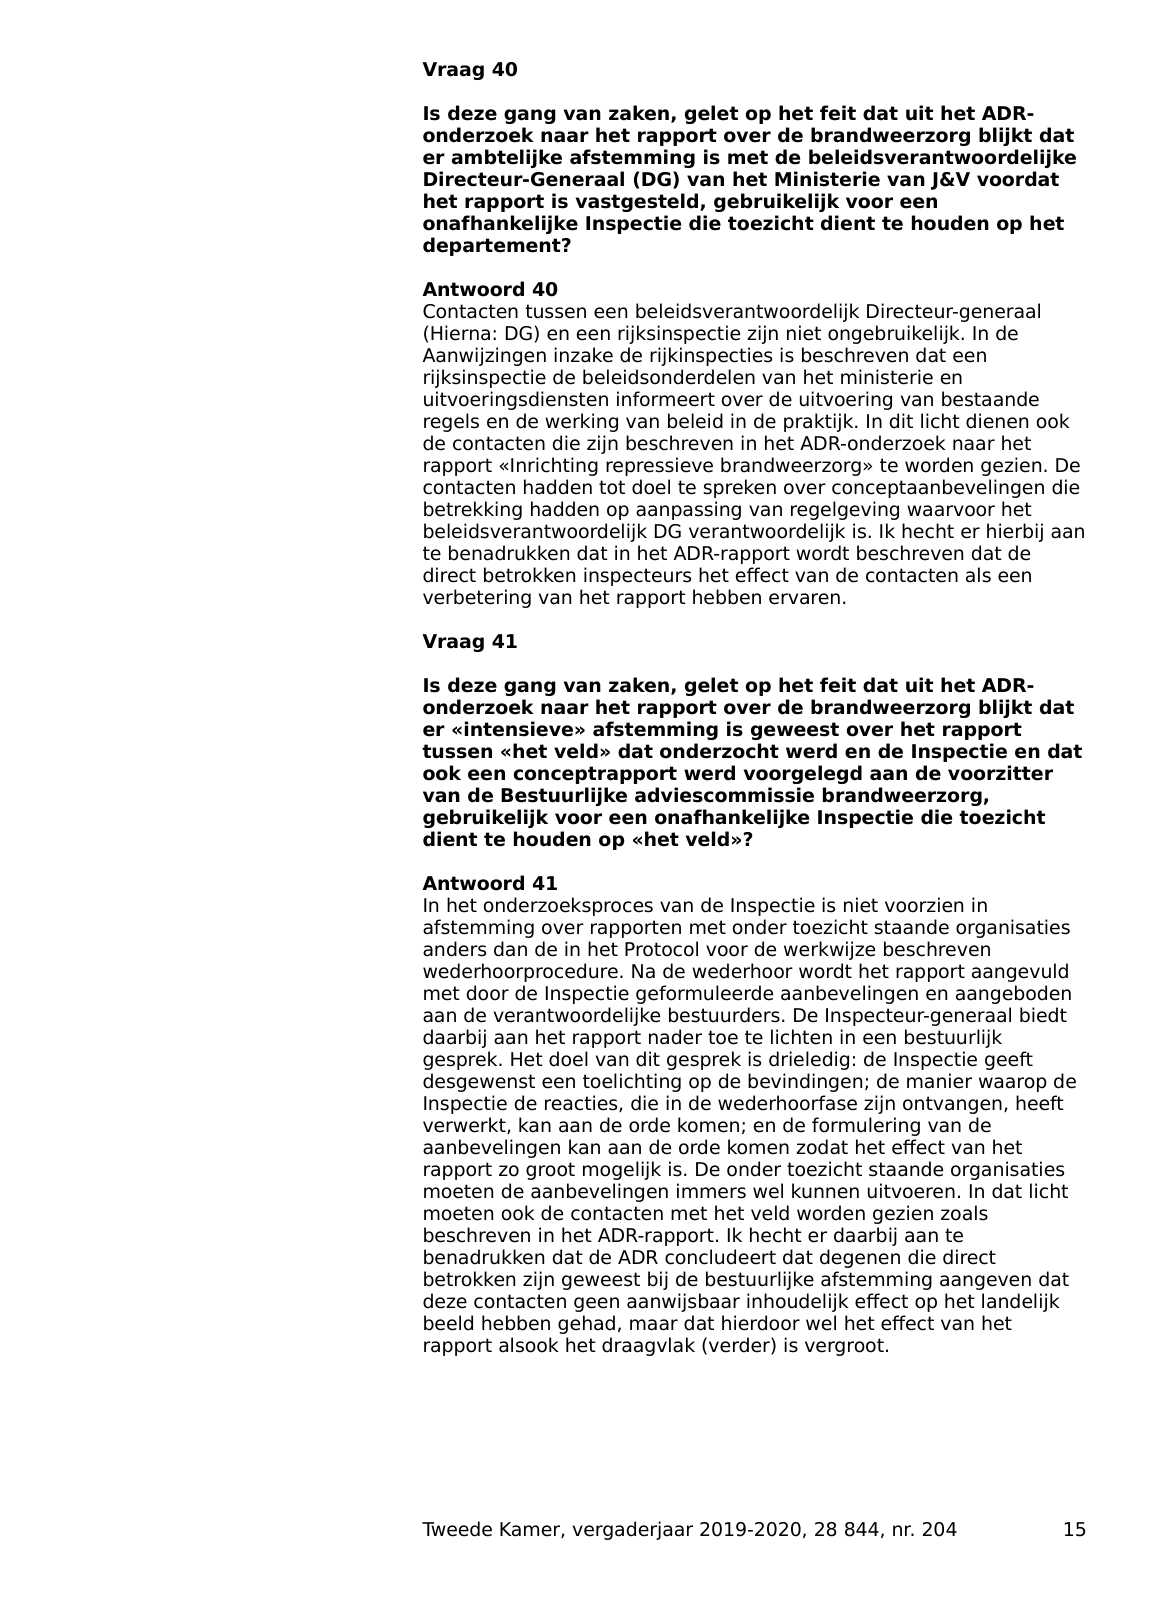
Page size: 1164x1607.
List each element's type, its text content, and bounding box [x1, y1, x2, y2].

subtitle Vraag 40 [422, 59, 1087, 81]
text In het onderzoeksproces van de Inspectie is niet voorzien in afstemming over rapporten met onder toezicht staande organisaties anders dan de in het Protocol voor de werkwijze beschreven wederhoorprocedure. Na de wederhoor wordt het rapport aangevuld met door de Inspectie geformuleerde aanbevelingen en aangeboden aan de verantwoordelijke bestuurders. De Inspecteur-generaal biedt daarbij aan het rapport nader toe te lichten in een bestuurlijk gesprek. Het doel van dit gesprek is drieledig: de Inspectie geeft desgewenst een toelichting op de bevindingen; de manier waarop de Inspectie de reacties, die in de wederhoorfase zijn ontvangen, heeft verwerkt, kan aan de orde komen; en de formulering van de aanbevelingen kan aan de orde komen zodat het effect van het rapport zo groot mogelijk is. De onder toezicht staande organisaties moeten de aanbevelingen immers wel kunnen uitvoeren. In dat licht moeten ook de contacten met het veld worden gezien zoals beschreven in het ADR-rapport. Ik hecht er daarbij aan te benadrukken dat de ADR concludeert dat degenen die direct betrokken zijn geweest bij de bestuurlijke afstemming aangeven dat deze contacten geen aanwijsbaar inhoudelijk effect op het landelijk beeld hebben gehad, maar dat hierdoor wel het effect van het rapport alsook het draagvlak (verder) is vergroot. [422, 895, 1087, 1357]
subtitle Antwoord 41 [422, 873, 1087, 895]
text Contacten tussen een beleidsverantwoordelijk Directeur-generaal (Hierna: DG) en een rijksinspectie zijn niet ongebruikelijk. In de Aanwijzingen inzake de rijkinspecties is beschreven dat een rijksinspectie de beleidsonderdelen van het ministerie en uitvoeringsdiensten informeert over de uitvoering van bestaande regels en de werking van beleid in de praktijk. In dit licht dienen ook de contacten die zijn beschreven in het ADR-onderzoek naar het rapport «Inrichting repressieve brandweerzorg» te worden gezien. De contacten hadden tot doel te spreken over conceptaanbevelingen die betrekking hadden op aanpassing van regelgeving waarvoor het beleidsverantwoordelijk DG verantwoordelijk is. Ik hecht er hierbij aan te benadrukken dat in het ADR-rapport wordt beschreven dat de direct betrokken inspecteurs het effect van de contacten als een verbetering van het rapport hebben ervaren. [422, 301, 1087, 609]
subtitle Vraag 41 [422, 631, 1087, 653]
text Is deze gang van zaken, gelet op het feit dat uit het ADR-onderzoek naar het rapport over de brandweerzorg blijkt dat er «intensieve» afstemming is geweest over het rapport tussen «het veld» dat onderzocht werd en de Inspectie en dat ook een conceptrapport werd voorgelegd aan de voorzitter van de Bestuurlijke adviescommissie brandweerzorg, gebruikelijk voor een onafhankelijke Inspectie die toezicht dient te houden op «het veld»? [422, 675, 1087, 851]
subtitle Antwoord 40 [422, 279, 1087, 301]
text Is deze gang van zaken, gelet op het feit dat uit het ADR-onderzoek naar het rapport over de brandweerzorg blijkt dat er ambtelijke afstemming is met de beleidsverantwoordelijke Directeur-Generaal (DG) van het Ministerie van J&V voordat het rapport is vastgesteld, gebruikelijk voor een onafhankelijke Inspectie die toezicht dient te houden op het departement? [422, 103, 1087, 257]
